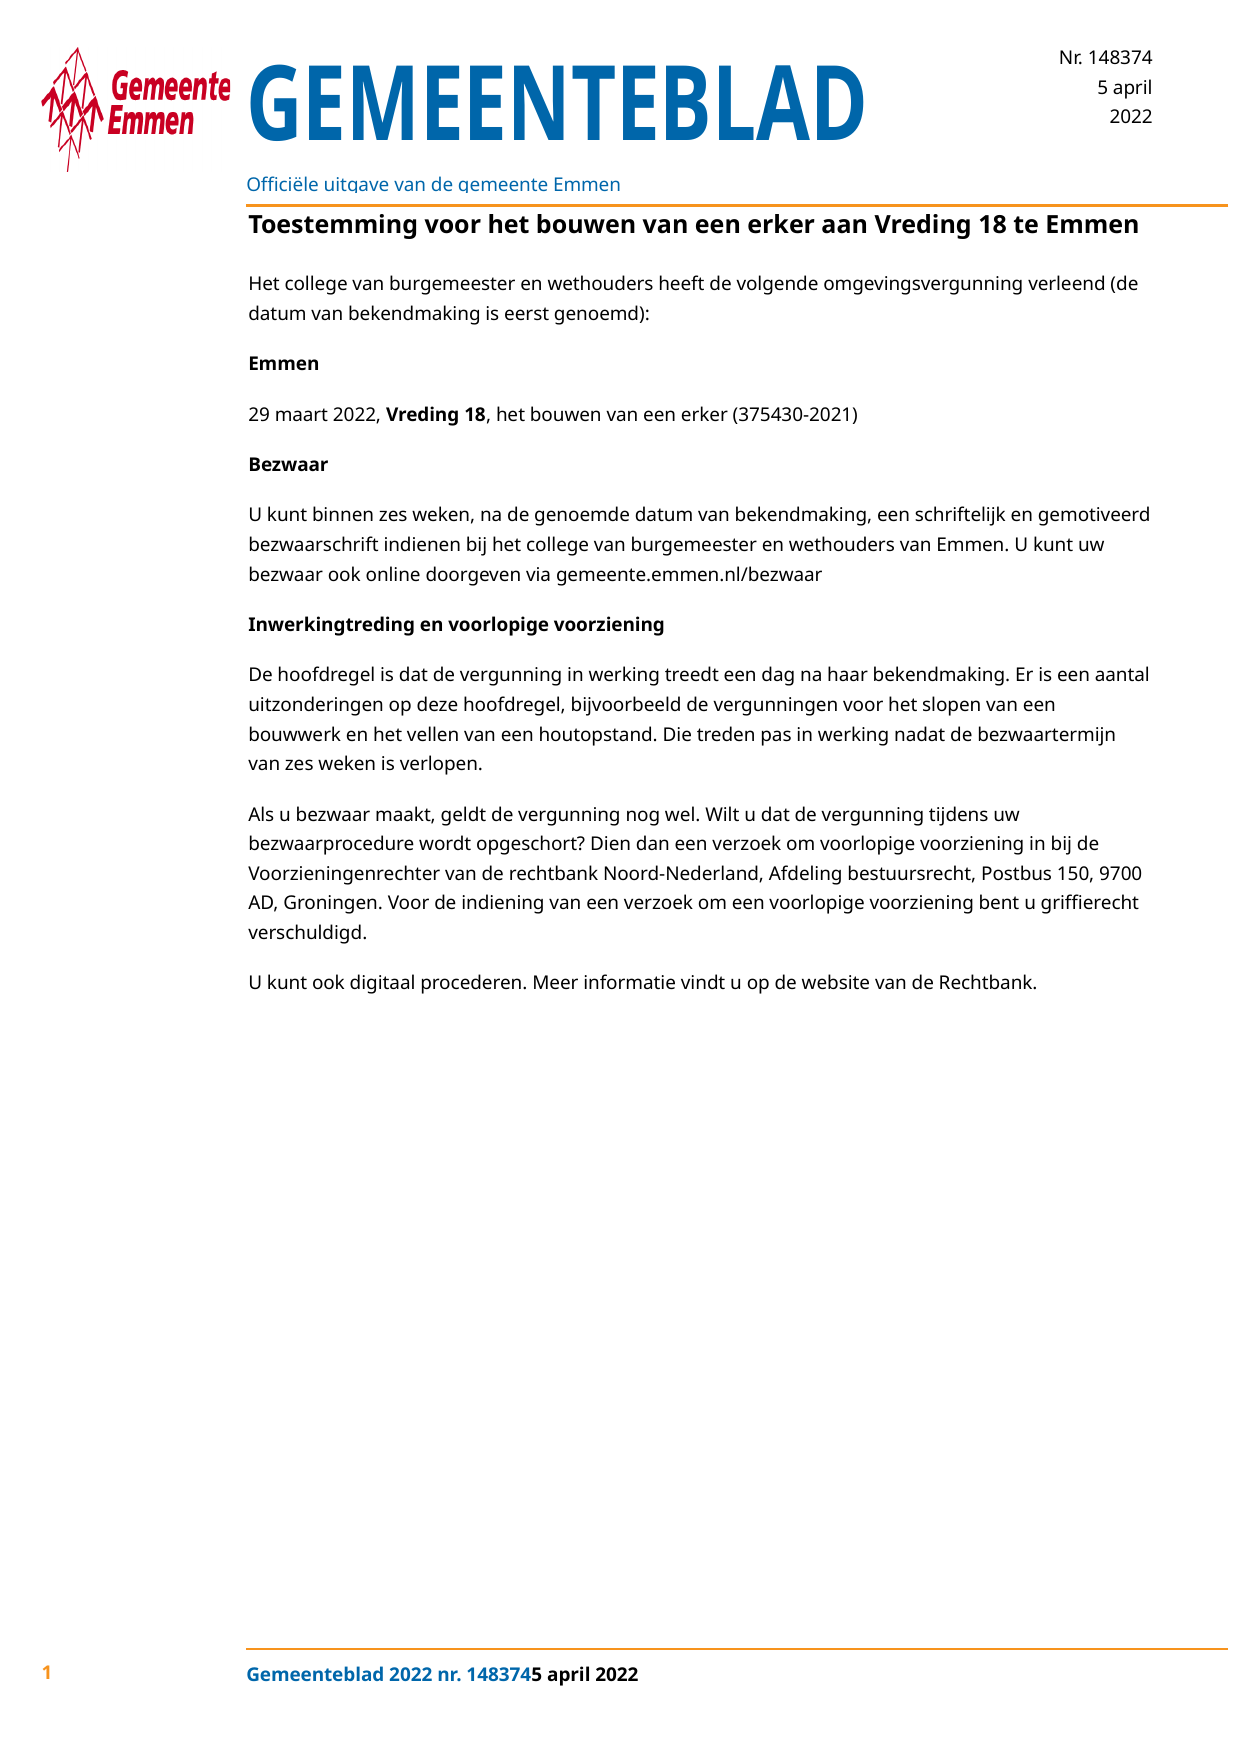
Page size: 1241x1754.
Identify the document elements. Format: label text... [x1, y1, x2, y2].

text Als u bezwaar maakt, geldt de vergunning nog wel. Wilt u dat de vergunning tijdens uw bezwaarprocedure wordt opgeschort? Dien dan een verzoek om voorlopige voorziening in bij de Voorzieningenrechter van de rechtbank Noord-Nederland, Afdeling bestuursrecht, Postbus 150, 9700 AD, Groningen. Voor de indiening van een verzoek om een voorlopige voorziening bent u griffierecht verschuldigd. [248, 801, 1152, 945]
text U kunt binnen zes weken, na de genoemde datum van bekendmaking, een schriftelijk en gemotiveerd bezwaarschrift indienen bij het college van burgemeester en wethouders van Emmen. U kunt uw bezwaar ook online doorgeven via gemeente.emmen.nl/bezwaar [248, 502, 1152, 586]
text Bezwaar [248, 451, 1152, 477]
picture [41, 47, 231, 172]
text 29 maart 2022, Vreding 18, het bouwen van een erker (375430-2021) [248, 401, 1152, 426]
text Het college van burgemeester en wethouders heeft de volgende omgevingsvergunning verleend (de datum van bekendmaking is eerst genoemd): [248, 270, 1152, 326]
text Emmen [248, 350, 1152, 376]
text Toestemming voor het bouwen van een erker aan Vreding 18 te Emmen [248, 207, 1152, 241]
text De hoofdregel is dat de vergunning in werking treedt een dag na haar bekendmaking. Er is een aantal uitzonderingen op deze hoofdregel, bijvoorbeeld de vergunningen voor het slopen van een bouwwerk en het vellen van een houtopstand. Die treden pas in werking nadat de bezwaartermijn van zes weken is verlopen. [248, 662, 1152, 776]
text U kunt ook digitaal procederen. Meer informatie vindt u op de website van de Rechtbank. [248, 969, 1152, 995]
text Inwerkingtreding en voorlopige voorziening [248, 611, 1152, 637]
